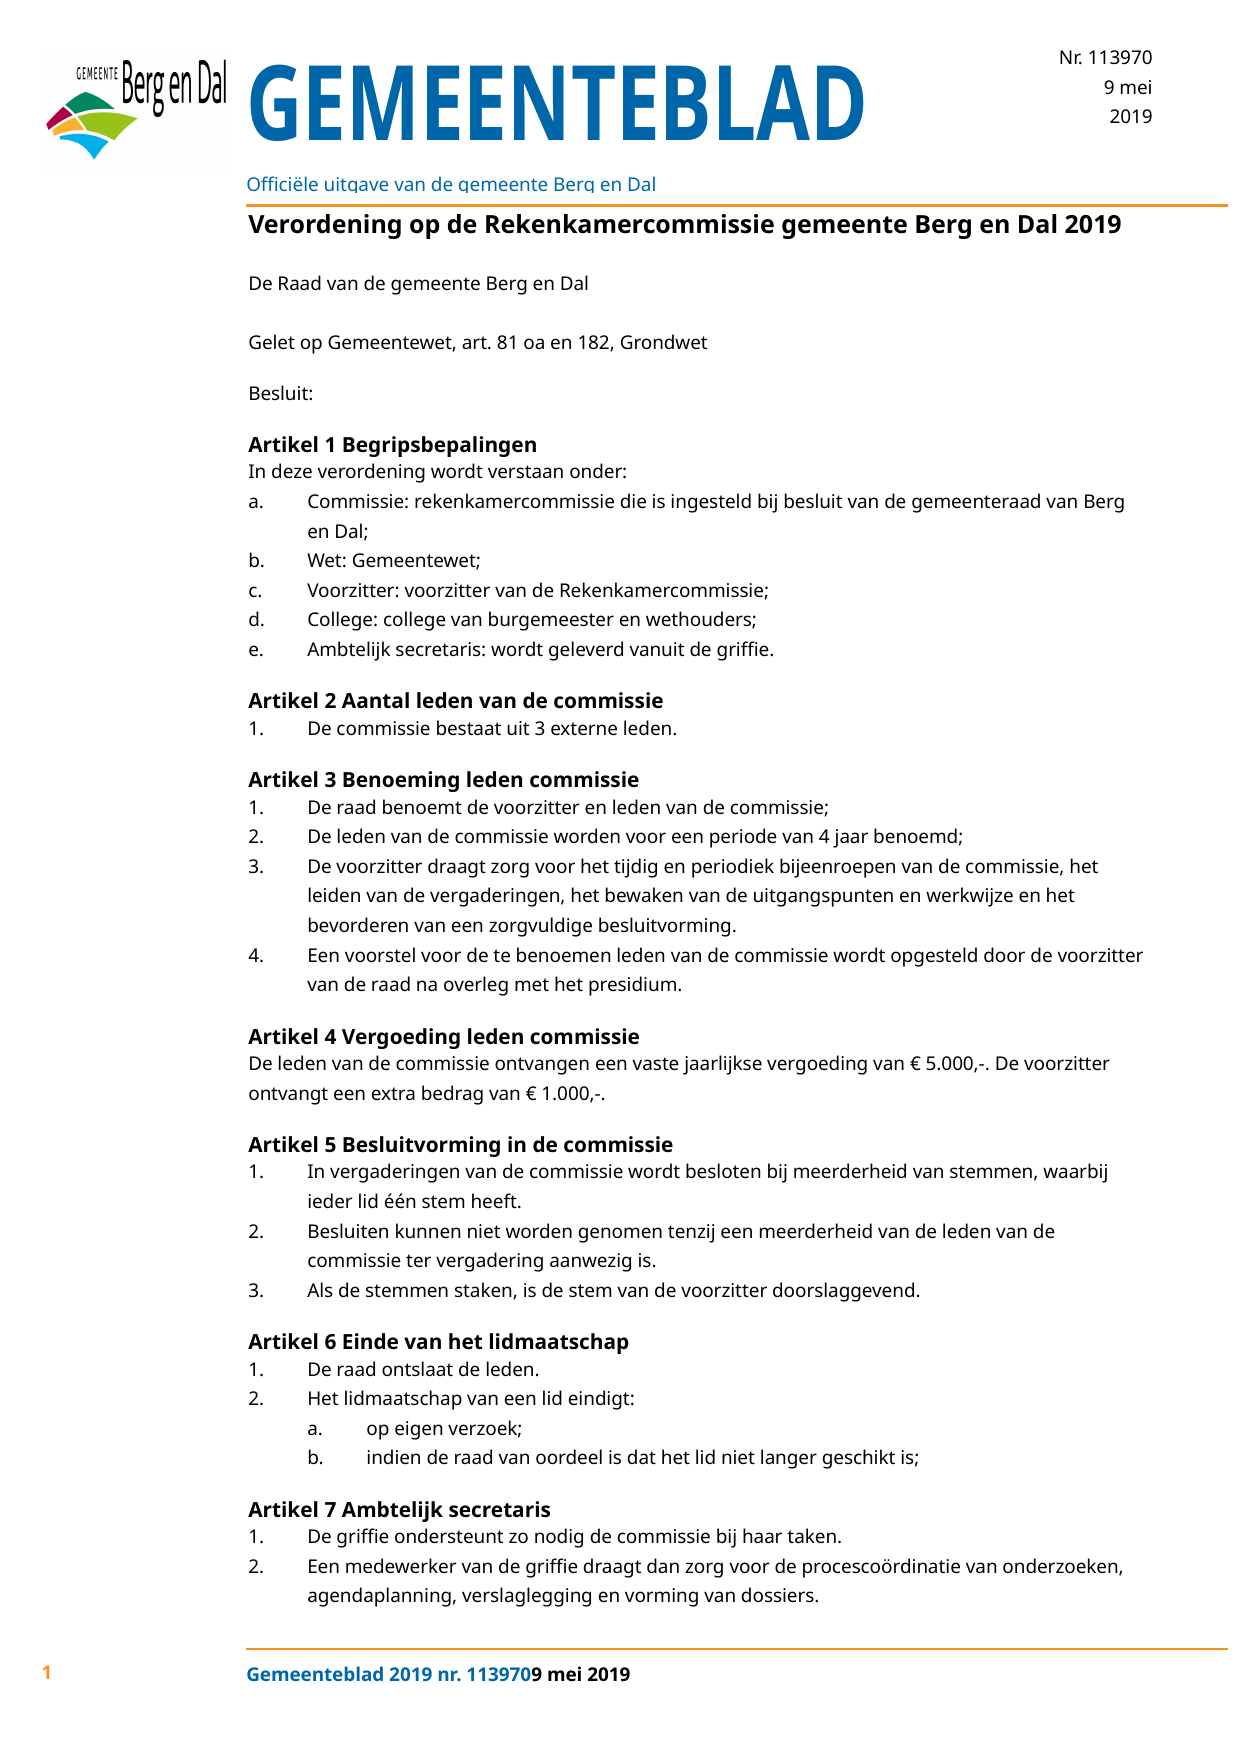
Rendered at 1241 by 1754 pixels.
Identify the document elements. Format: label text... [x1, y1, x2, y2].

list College: college van burgemeester en wethouders; [248, 607, 1152, 632]
list Een medewerker van de griffie draagt dan zorg voor de procescoördinatie van onderzoeken, agendaplanning, verslaglegging en vorming van dossiers. [248, 1553, 1152, 1608]
text Besluit: [248, 380, 1152, 406]
list op eigen verzoek; [307, 1415, 1152, 1441]
text Gelet op Gemeentewet, art. 81 oa en 182, Grondwet [248, 329, 1152, 355]
list Als de stemmen staken, is de stem van de voorzitter doorslaggevend. [248, 1277, 1152, 1303]
list Wet: Gemeentewet; [248, 547, 1152, 573]
list De raad benoemt de voorzitter en leden van de commissie; [248, 794, 1152, 819]
text Artikel 1 Begripsbepalingen [248, 430, 1152, 459]
text De Raad van de gemeente Berg en Dal [248, 270, 1152, 296]
text Artikel 2 Aantal leden van de commissie [248, 687, 1152, 715]
text Artikel 4 Vergoeding leden commissie [248, 1022, 1152, 1050]
list De leden van de commissie worden voor een periode van 4 jaar benoemd; [248, 823, 1152, 849]
text De leden van de commissie ontvangen een vaste jaarlijkse vergoeding van € 5.000,-. De voorzitter ontvangt een extra bedrag van € 1.000,-. [248, 1050, 1152, 1106]
text In deze verordening wordt verstaan onder: [248, 459, 1152, 484]
list Besluiten kunnen niet worden genomen tenzij een meerderheid van de leden van de commissie ter vergadering aanwezig is. [248, 1218, 1152, 1273]
list In vergaderingen van de commissie wordt besloten bij meerderheid van stemmen, waarbij ieder lid één stem heeft. [248, 1159, 1152, 1214]
text Artikel 7 Ambtelijk secretaris [248, 1495, 1152, 1523]
text Artikel 5 Besluitvorming in de commissie [248, 1130, 1152, 1159]
list Commissie: rekenkamercommissie die is ingesteld bij besluit van de gemeenteraad van Berg en Dal; [248, 488, 1152, 543]
list De griffie ondersteunt zo nodig de commissie bij haar taken. [248, 1523, 1152, 1549]
list De commissie bestaat uit 3 externe leden. [248, 715, 1152, 741]
list De voorzitter draagt zorg voor het tijdig en periodiek bijeenroepen van de commissie, het leiden van de vergaderingen, het bewaken van de uitgangspunten en werkwijze en het bevorderen van een zorgvuldige besluitvorming. [248, 853, 1152, 938]
picture [41, 47, 231, 172]
text Artikel 3 Benoeming leden commissie [248, 765, 1152, 794]
list Een voorstel voor de te benoemen leden van de commissie wordt opgesteld door de voorzitter van de raad na overleg met het presidium. [248, 942, 1152, 997]
list Voorzitter: voorzitter van de Rekenkamercommissie; [248, 577, 1152, 603]
text Verordening op de Rekenkamercommissie gemeente Berg en Dal 2019 [248, 207, 1152, 241]
text Artikel 6 Einde van het lidmaatschap [248, 1327, 1152, 1356]
list indien de raad van oordeel is dat het lid niet langer geschikt is; [307, 1444, 1152, 1470]
list De raad ontslaat de leden. [248, 1356, 1152, 1382]
list Het lidmaatschap van een lid eindigt: [248, 1385, 1152, 1411]
list Ambtelijk secretaris: wordt geleverd vanuit de griffie. [248, 636, 1152, 662]
